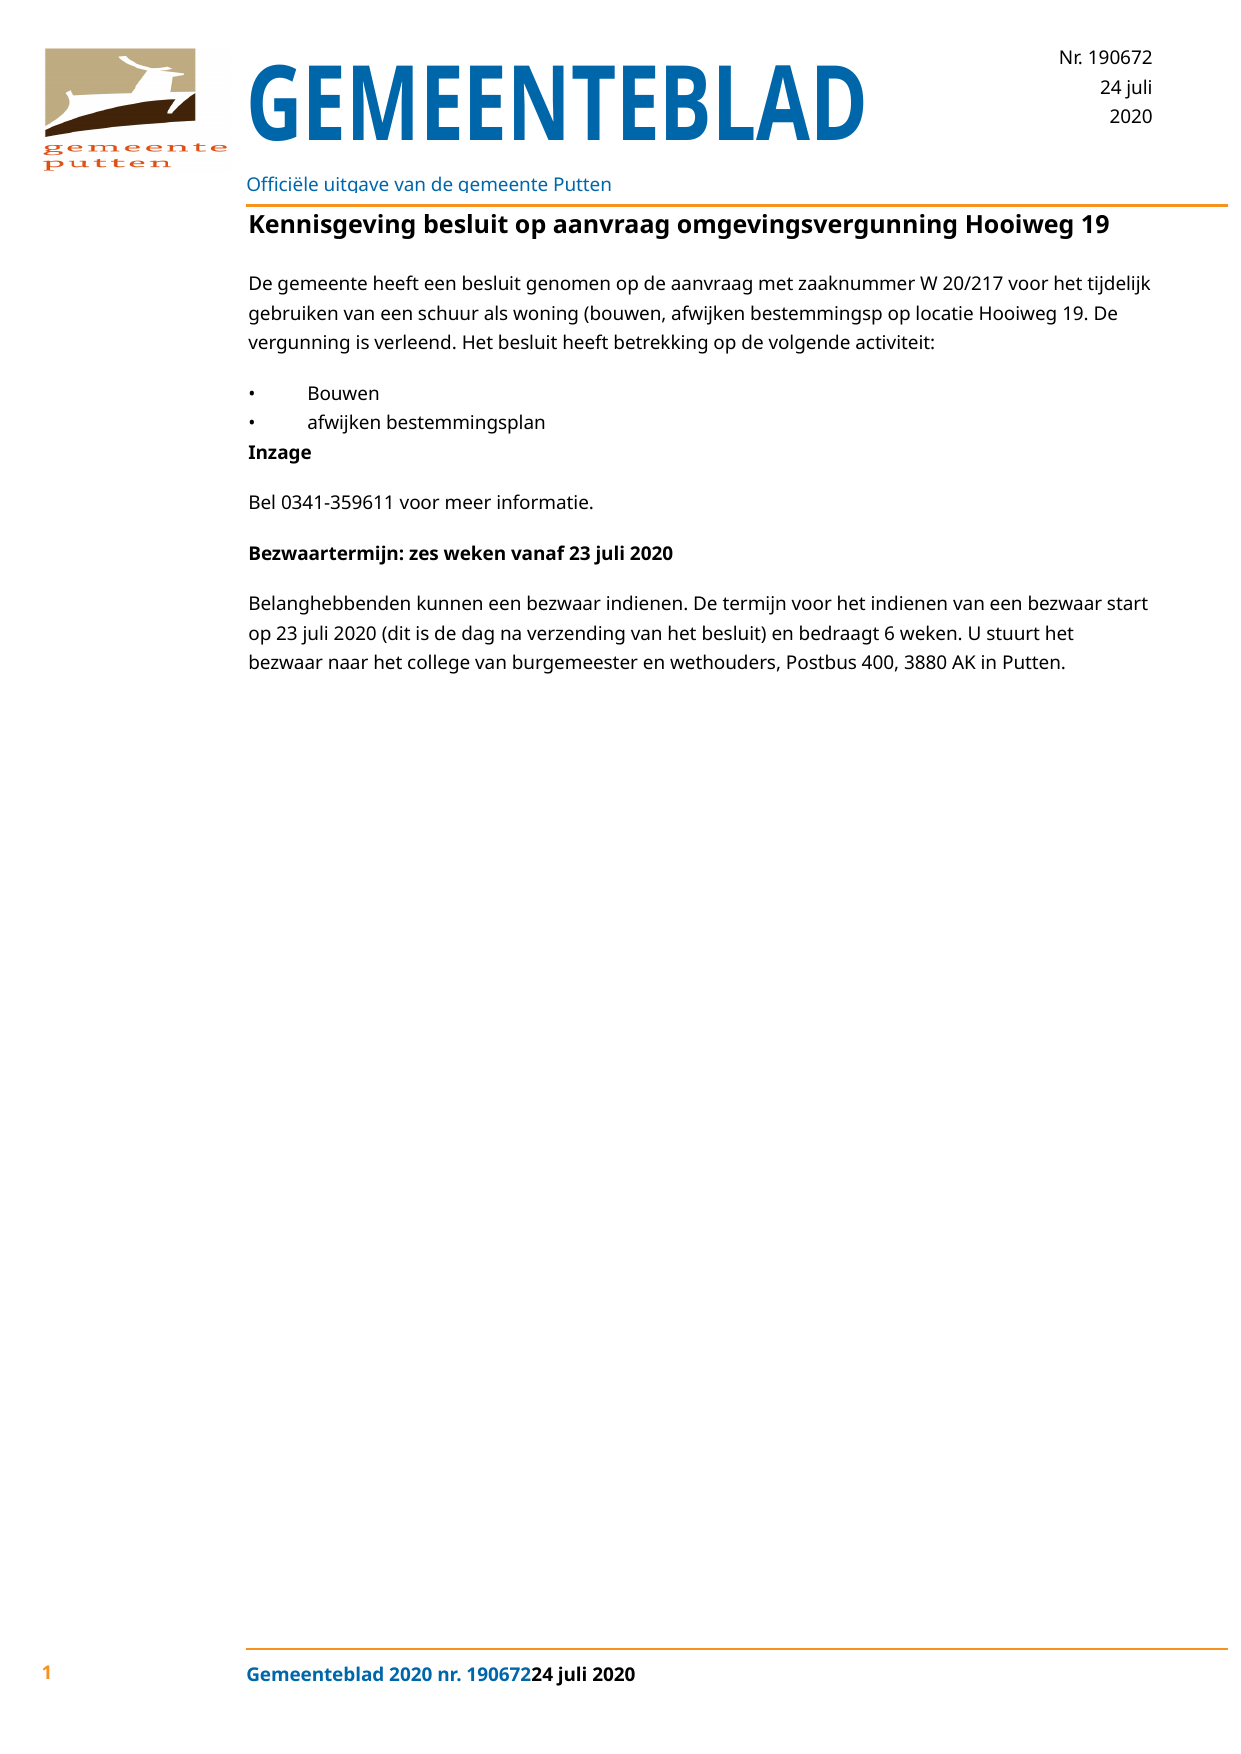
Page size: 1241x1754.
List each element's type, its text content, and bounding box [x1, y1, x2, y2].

picture [41, 47, 231, 172]
text Bel 0341-359611 voor meer informatie. [248, 489, 1152, 515]
list Bouwen [248, 380, 1152, 406]
text Inzage [248, 439, 1152, 465]
text Bezwaartermijn: zes weken vanaf 23 juli 2020 [248, 540, 1152, 566]
text Belanghebbenden kunnen een bezwaar indienen. De termijn voor het indienen van een bezwaar start op 23 juli 2020 (dit is de dag na verzending van het besluit) en bedraagt 6 weken. U stuurt het bezwaar naar het college van burgemeester en wethouders, Postbus 400, 3880 AK in Putten. [248, 590, 1152, 675]
list afwijken bestemmingsplan [248, 409, 1152, 435]
text Kennisgeving besluit op aanvraag omgevingsvergunning Hooiweg 19 [248, 207, 1152, 241]
text De gemeente heeft een besluit genomen op de aanvraag met zaaknummer W 20/217 voor het tijdelijk gebruiken van een schuur als woning (bouwen, afwijken bestemmingsp op locatie Hooiweg 19. De vergunning is verleend. Het besluit heeft betrekking op de volgende activiteit: [248, 270, 1152, 355]
